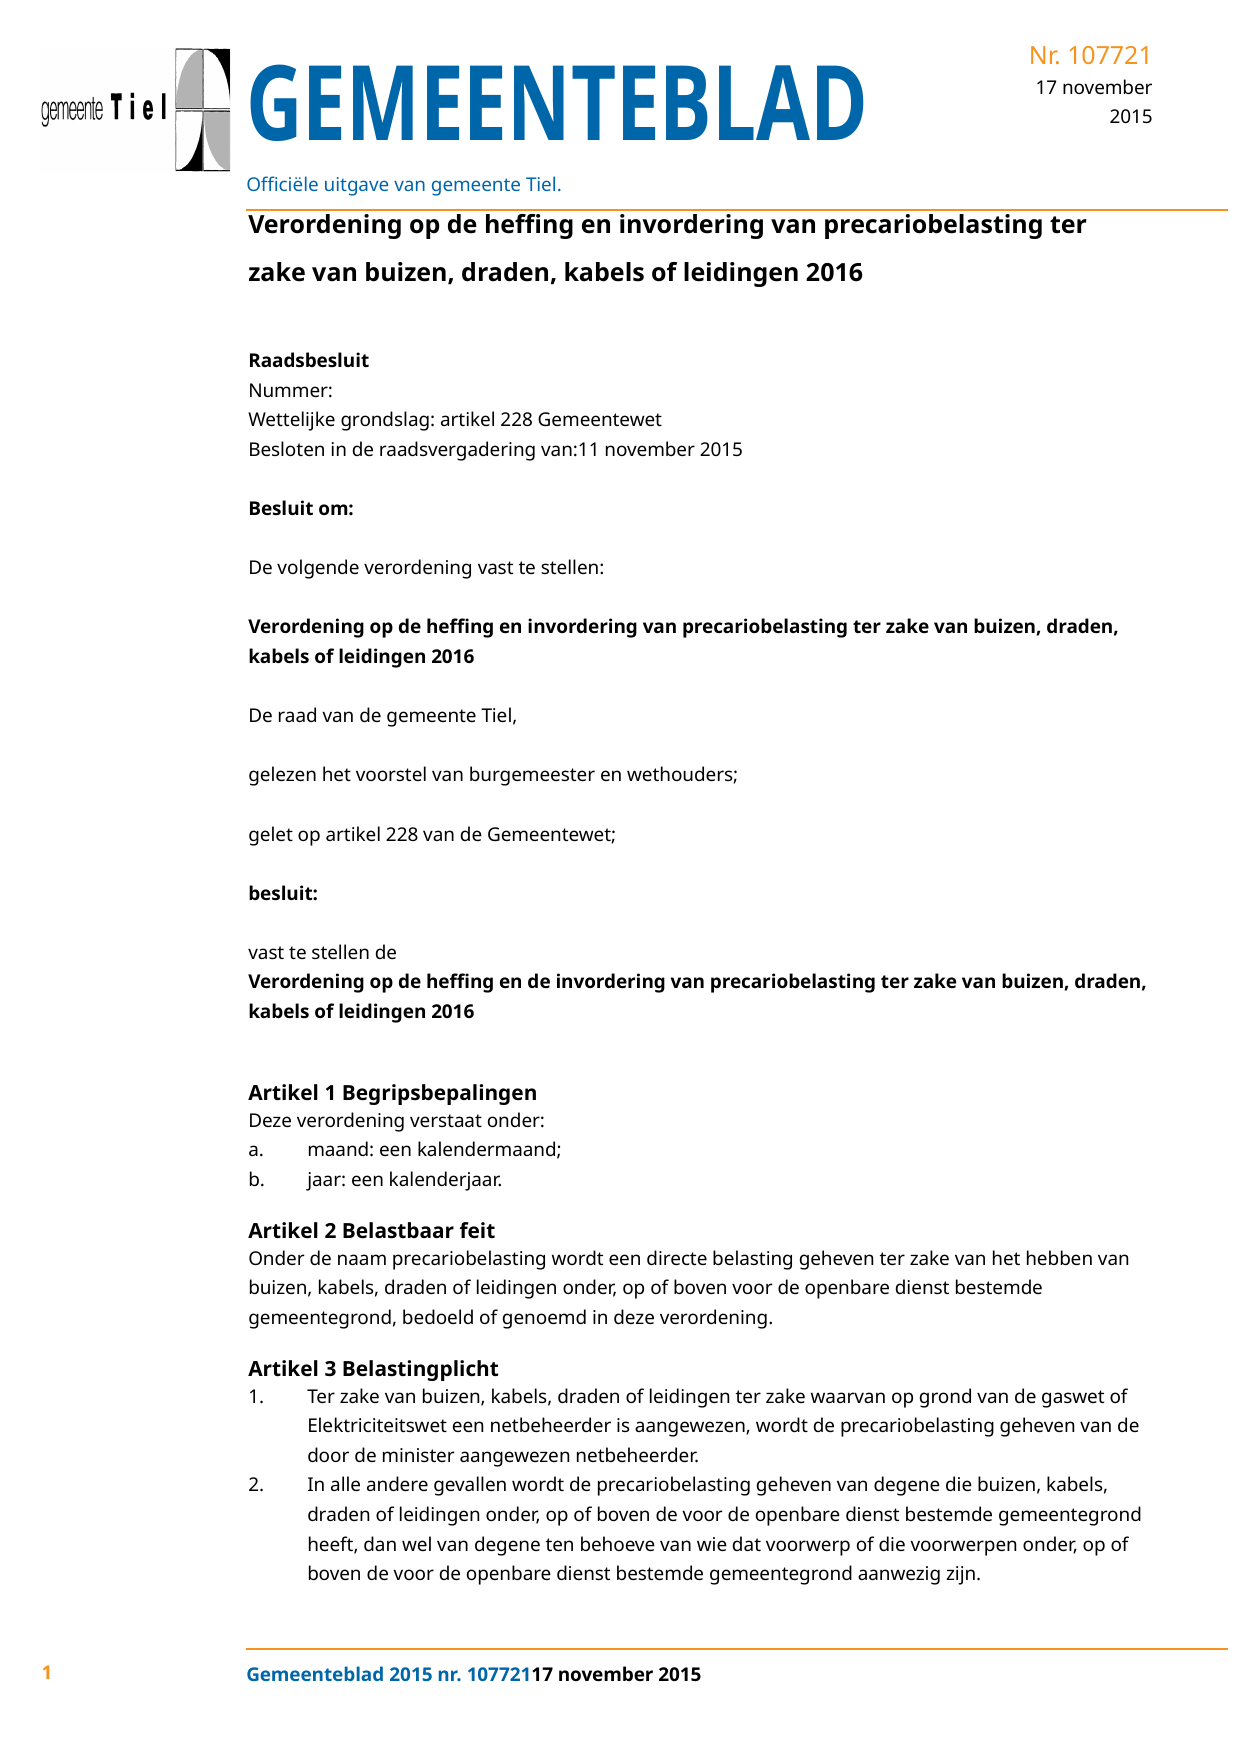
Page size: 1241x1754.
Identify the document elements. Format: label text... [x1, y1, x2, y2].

text Artikel 3 Belastingplicht [248, 1354, 1152, 1383]
text Verordening op de heffing en invordering van precariobelasting ter zake van buizen, draden, kabels of leidingen 2016 [248, 614, 1152, 669]
text Wettelijke grondslag: artikel 228 Gemeentewet [248, 407, 1152, 432]
text Artikel 1 Begripsbepalingen [248, 1078, 1152, 1107]
text Artikel 2 Belastbaar feit [248, 1216, 1152, 1245]
text gelezen het voorstel van burgemeester en wethouders; [248, 762, 1152, 787]
list Ter zake van buizen, kabels, draden of leidingen ter zake waarvan op grond van de gaswet of Elektriciteitswet een netbeheerder is aangewezen, wordt de precariobelasting geheven van de door de minister aangewezen netbeheerder. [248, 1383, 1152, 1468]
text Onder de naam precariobelasting wordt een directe belasting geheven ter zake van het hebben van buizen, kabels, draden of leidingen onder, op of boven voor de openbare dienst bestemde gemeentegrond, bedoeld of genoemd in deze verordening. [248, 1245, 1152, 1330]
text Raadsbesluit [248, 347, 1152, 373]
text gelet op artikel 228 van de Gemeentewet; [248, 821, 1152, 847]
list maand: een kalendermaand; [248, 1136, 1152, 1162]
text Verordening op de heffing en de invordering van precariobelasting ter zake van buizen, draden, kabels of leidingen 2016 [248, 969, 1152, 1024]
text De volgende verordening vast te stellen: [248, 554, 1152, 580]
picture [41, 47, 231, 172]
text Besluit om: [248, 495, 1152, 521]
text De raad van de gemeente Tiel, [248, 702, 1152, 728]
list jaar: een kalenderjaar. [248, 1166, 1152, 1192]
text vast te stellen de [248, 939, 1152, 965]
text Deze verordening verstaat onder: [248, 1107, 1152, 1132]
text besluit: [248, 880, 1152, 906]
list In alle andere gevallen wordt de precariobelasting geheven van degene die buizen, kabels, draden of leidingen onder, op of boven de voor de openbare dienst bestemde gemeentegrond heeft, dan wel van degene ten behoeve van wie dat voorwerp of die voorwerpen onder, op of boven de voor de openbare dienst bestemde gemeentegrond aanwezig zijn. [248, 1472, 1152, 1586]
text Besloten in de raadsvergadering van:11 november 2015 [248, 436, 1152, 462]
text Nummer: [248, 377, 1152, 403]
text Verordening op de heffing en invordering van precariobelasting ter zake van buizen, draden, kabels of leidingen 2016 [248, 211, 1152, 288]
